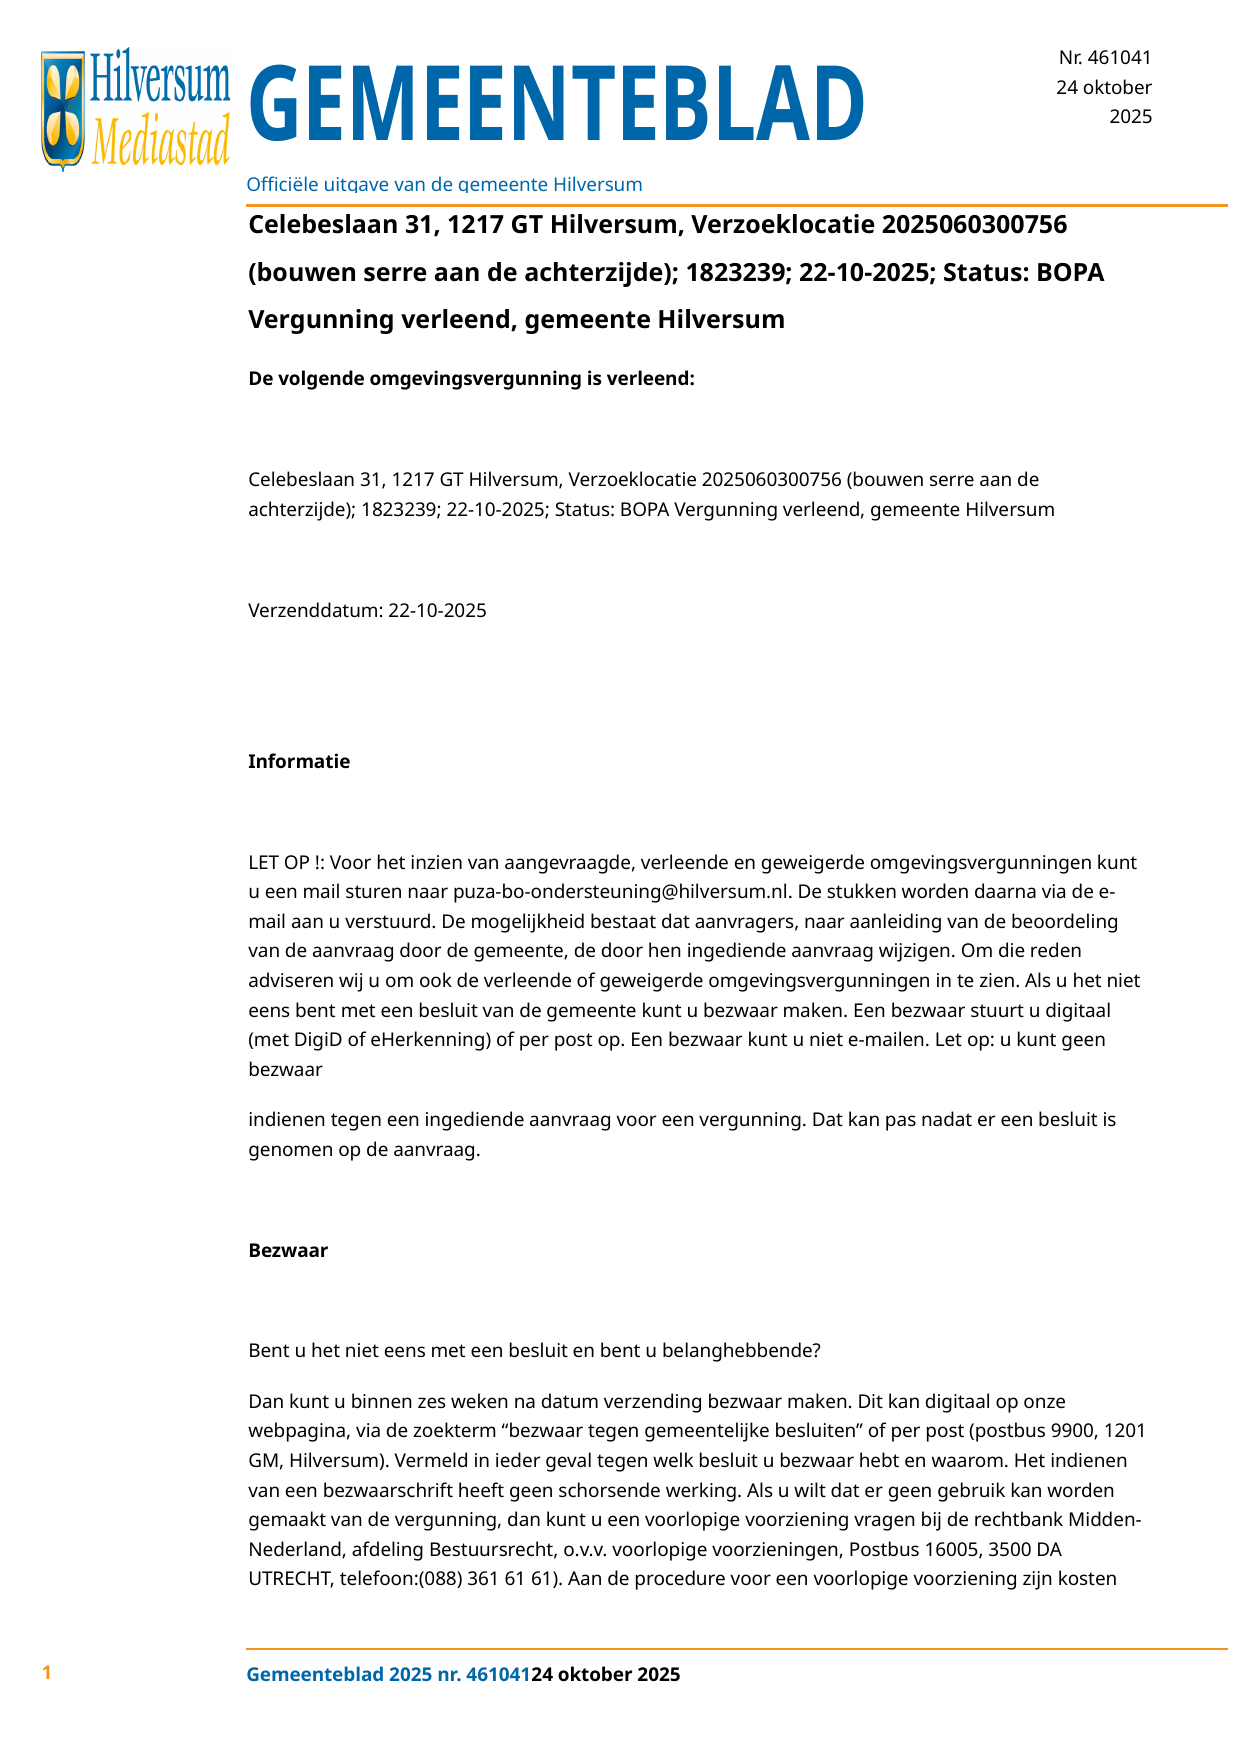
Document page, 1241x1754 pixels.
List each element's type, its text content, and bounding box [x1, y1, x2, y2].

text Dan kunt u binnen zes weken na datum verzending bezwaar maken. Dit kan digitaal op onze webpagina, via de zoekterm “bezwaar tegen gemeentelijke besluiten” of per post (postbus 9900, 1201 GM, Hilversum). Vermeld in ieder geval tegen welk besluit u bezwaar hebt en waarom. Het indienen van een bezwaarschrift heeft geen schorsende werking. Als u wilt dat er geen gebruik kan worden gemaakt van de vergunning, dan kunt u een voorlopige voorziening vragen bij de rechtbank Midden-Nederland, afdeling Bestuursrecht, o.v.v. voorlopige voorzieningen, Postbus 16005, 3500 DA UTRECHT, telefoon:(088) 361 61 61). Aan de procedure voor een voorlopige voorziening zijn kosten [248, 1388, 1152, 1591]
text LET OP !: Voor het inzien van aangevraagde, verleende en geweigerde omgevingsvergunningen kunt u een mail sturen naar puza-bo-ondersteuning@hilversum.nl. De stukken worden daarna via de e-mail aan u verstuurd. De mogelijkheid bestaat dat aanvragers, naar aanleiding van de beoordeling van de aanvraag door de gemeente, de door hen ingediende aanvraag wijzigen. Om die reden adviseren wij u om ook de verleende of geweigerde omgevingsvergunningen in te zien. Als u het niet eens bent met een besluit van de gemeente kunt u bezwaar maken. Een bezwaar stuurt u digitaal (met DigiD of eHerkenning) of per post op. Een bezwaar kunt u niet e-mailen. Let op: u kunt geen bezwaar [248, 849, 1152, 1082]
text indienen tegen een ingediende aanvraag voor een vergunning. Dat kan pas nadat er een besluit is genomen op de aanvraag. [248, 1106, 1152, 1162]
text Celebeslaan 31, 1217 GT Hilversum, Verzoeklocatie 2025060300756 (bouwen serre aan de achterzijde); 1823239; 22-10-2025; Status: BOPA Vergunning verleend, gemeente Hilversum [248, 207, 1152, 336]
text Informatie [248, 748, 1152, 774]
text Bent u het niet eens met een besluit en bent u belanghebbende? [248, 1338, 1152, 1363]
text De volgende omgevingsvergunning is verleend: [248, 366, 1152, 391]
picture [41, 47, 231, 172]
text Verzenddatum: 22-10-2025 [248, 597, 1152, 622]
text Bezwaar [248, 1237, 1152, 1262]
text Celebeslaan 31, 1217 GT Hilversum, Verzoeklocatie 2025060300756 (bouwen serre aan de achterzijde); 1823239; 22-10-2025; Status: BOPA Vergunning verleend, gemeente Hilversum [248, 466, 1152, 522]
